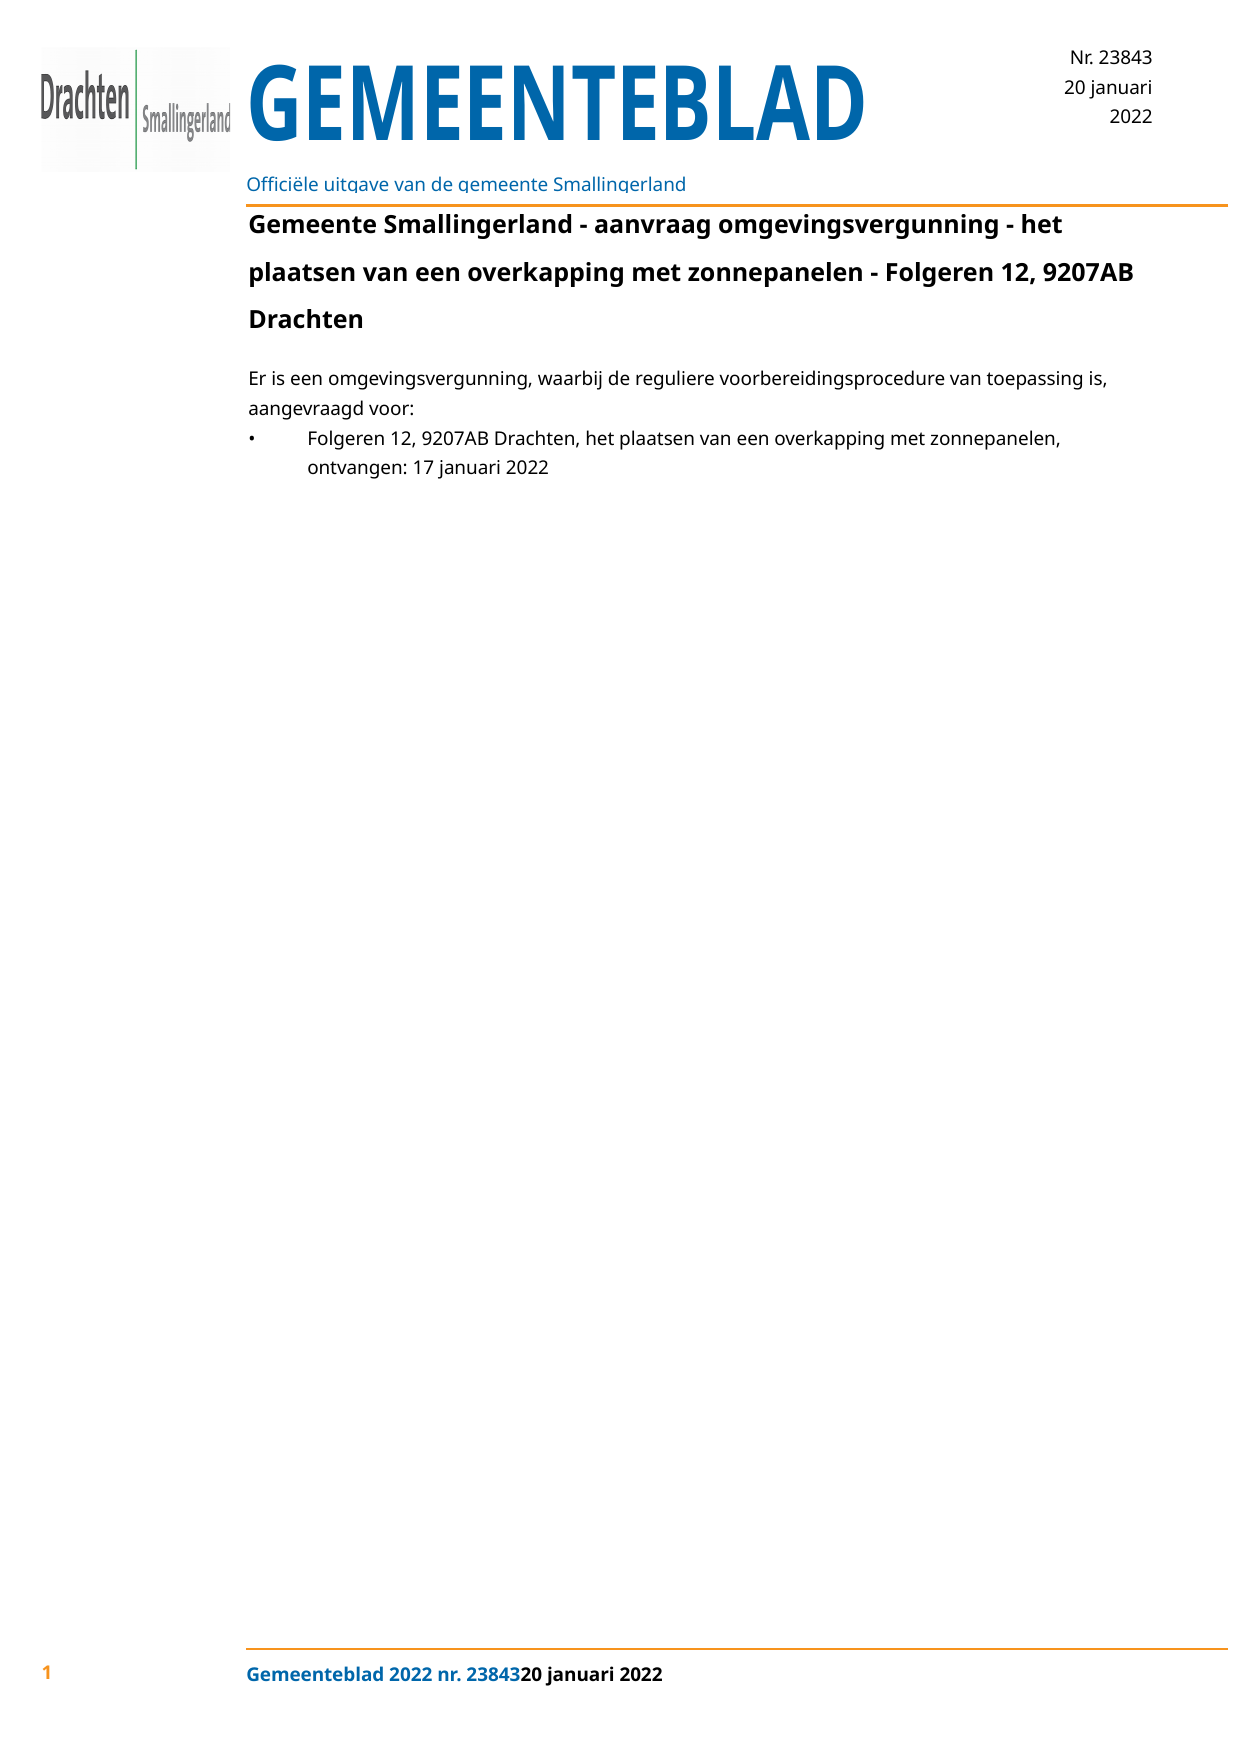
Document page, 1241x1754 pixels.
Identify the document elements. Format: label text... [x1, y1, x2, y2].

text Er is een omgevingsvergunning, waarbij de reguliere voorbereidingsprocedure van toepassing is, aangevraagd voor: [248, 366, 1152, 421]
picture [41, 47, 231, 172]
list Folgeren 12, 9207AB Drachten, het plaatsen van een overkapping met zonnepanelen, ontvangen: 17 januari 2022 [248, 425, 1152, 480]
text Gemeente Smallingerland - aanvraag omgevingsvergunning - het plaatsen van een overkapping met zonnepanelen - Folgeren 12, 9207AB Drachten [248, 207, 1152, 336]
